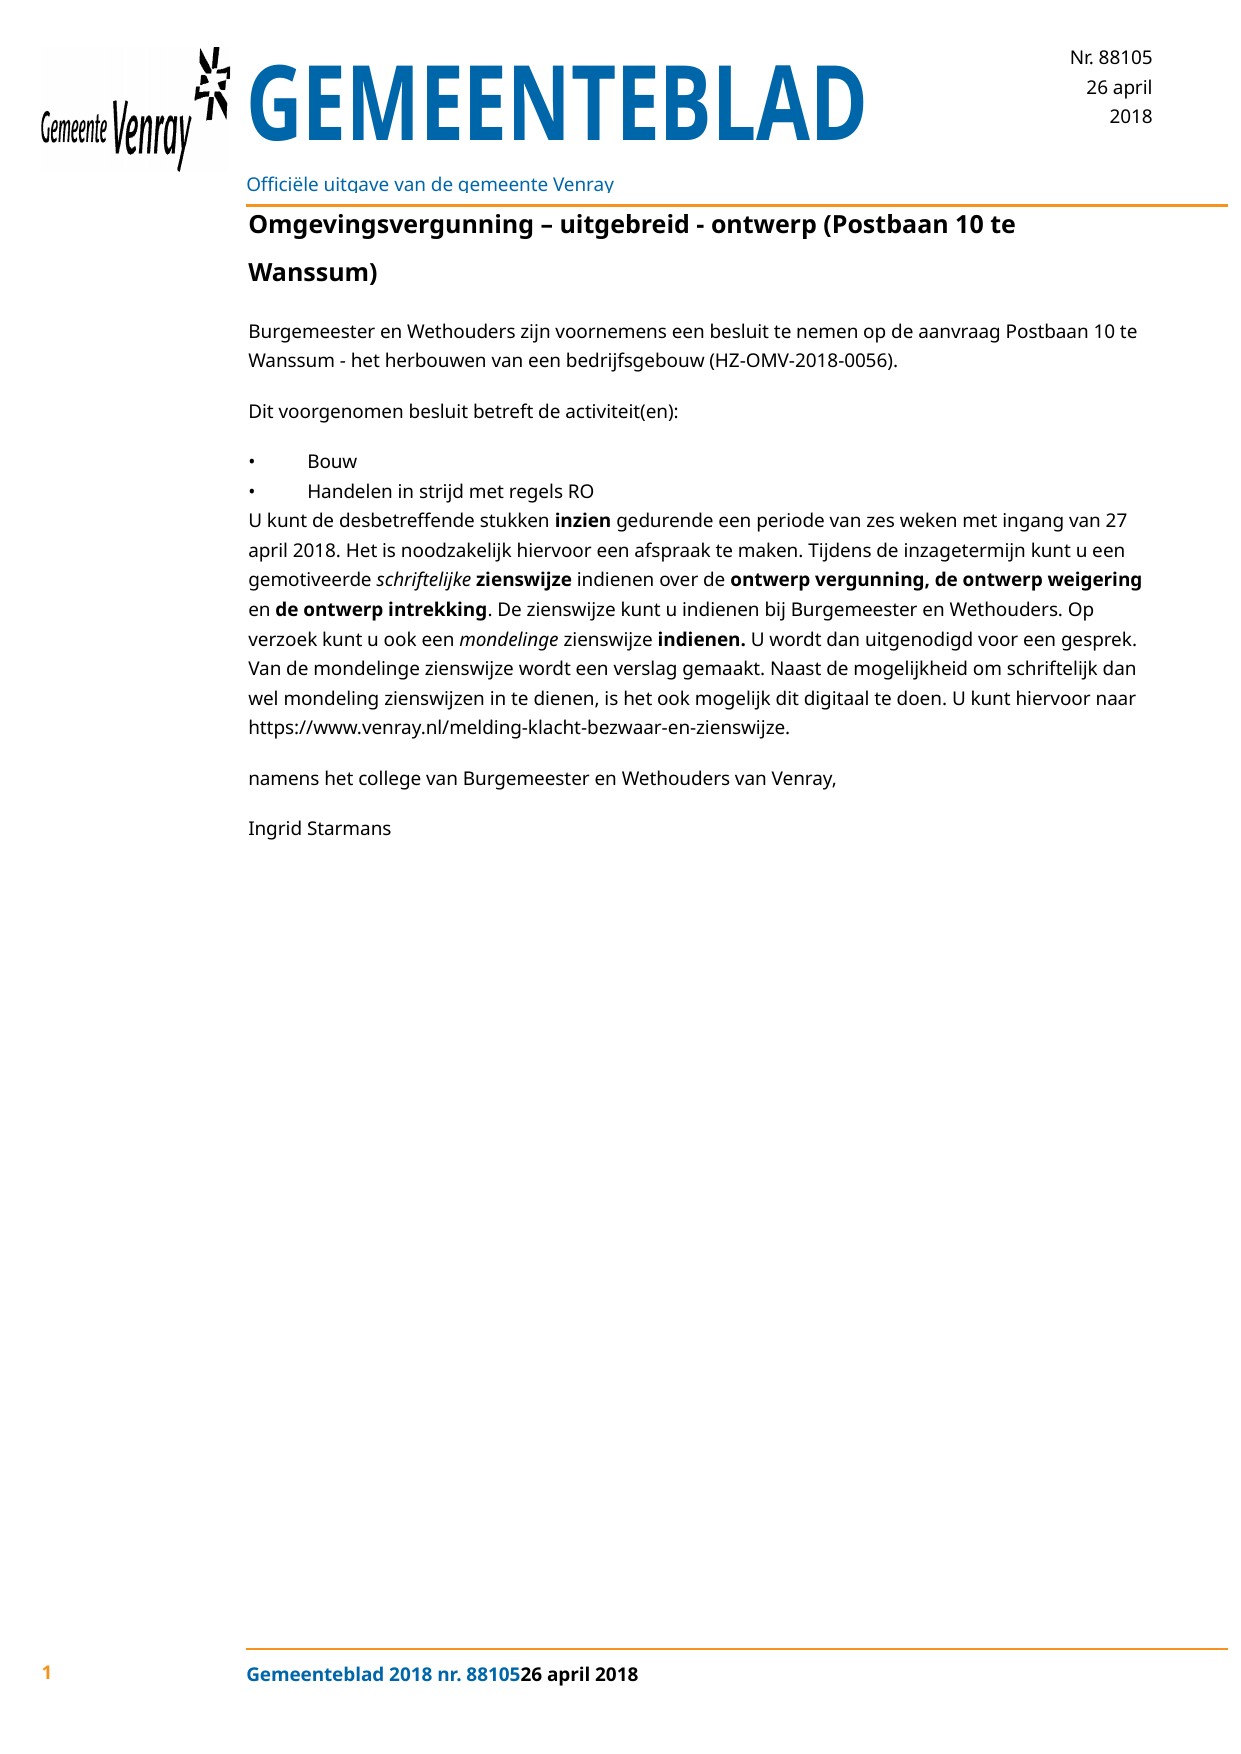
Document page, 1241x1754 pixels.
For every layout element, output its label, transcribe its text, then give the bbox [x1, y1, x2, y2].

text namens het college van Burgemeester en Wethouders van Venray, [248, 765, 1152, 791]
text U kunt de desbetreffende stukken inzien gedurende een periode van zes weken met ingang van 27 april 2018. Het is noodzakelijk hiervoor een afspraak te maken. Tijdens de inzagetermijn kunt u een gemotiveerde schriftelijke zienswijze indienen over de ontwerp vergunning, de ontwerp weigering en de ontwerp intrekking. De zienswijze kunt u indienen bij Burgemeester en Wethouders. Op verzoek kunt u ook een mondelinge zienswijze indienen. U wordt dan uitgenodigd voor een gesprek. Van de mondelinge zienswijze wordt een verslag gemaakt. Naast de mogelijkheid om schriftelijk dan wel mondeling zienswijzen in te dienen, is het ook mogelijk dit digitaal te doen. U kunt hiervoor naar https://www.venray.nl/melding-klacht-bezwaar-en-zienswijze. [248, 507, 1152, 740]
picture [41, 47, 231, 172]
text Burgemeester en Wethouders zijn voornemens een besluit te nemen op de aanvraag Postbaan 10 te Wanssum - het herbouwen van een bedrijfsgebouw (HZ-OMV-2018-0056). [248, 318, 1152, 373]
text Ingrid Starmans [248, 815, 1152, 841]
text Omgevingsvergunning – uitgebreid - ontwerp (Postbaan 10 te Wanssum) [248, 207, 1152, 288]
list Handelen in strijd met regels RO [248, 478, 1152, 504]
list Bouw [248, 448, 1152, 474]
text Dit voorgenomen besluit betreft de activiteit(en): [248, 398, 1152, 424]
